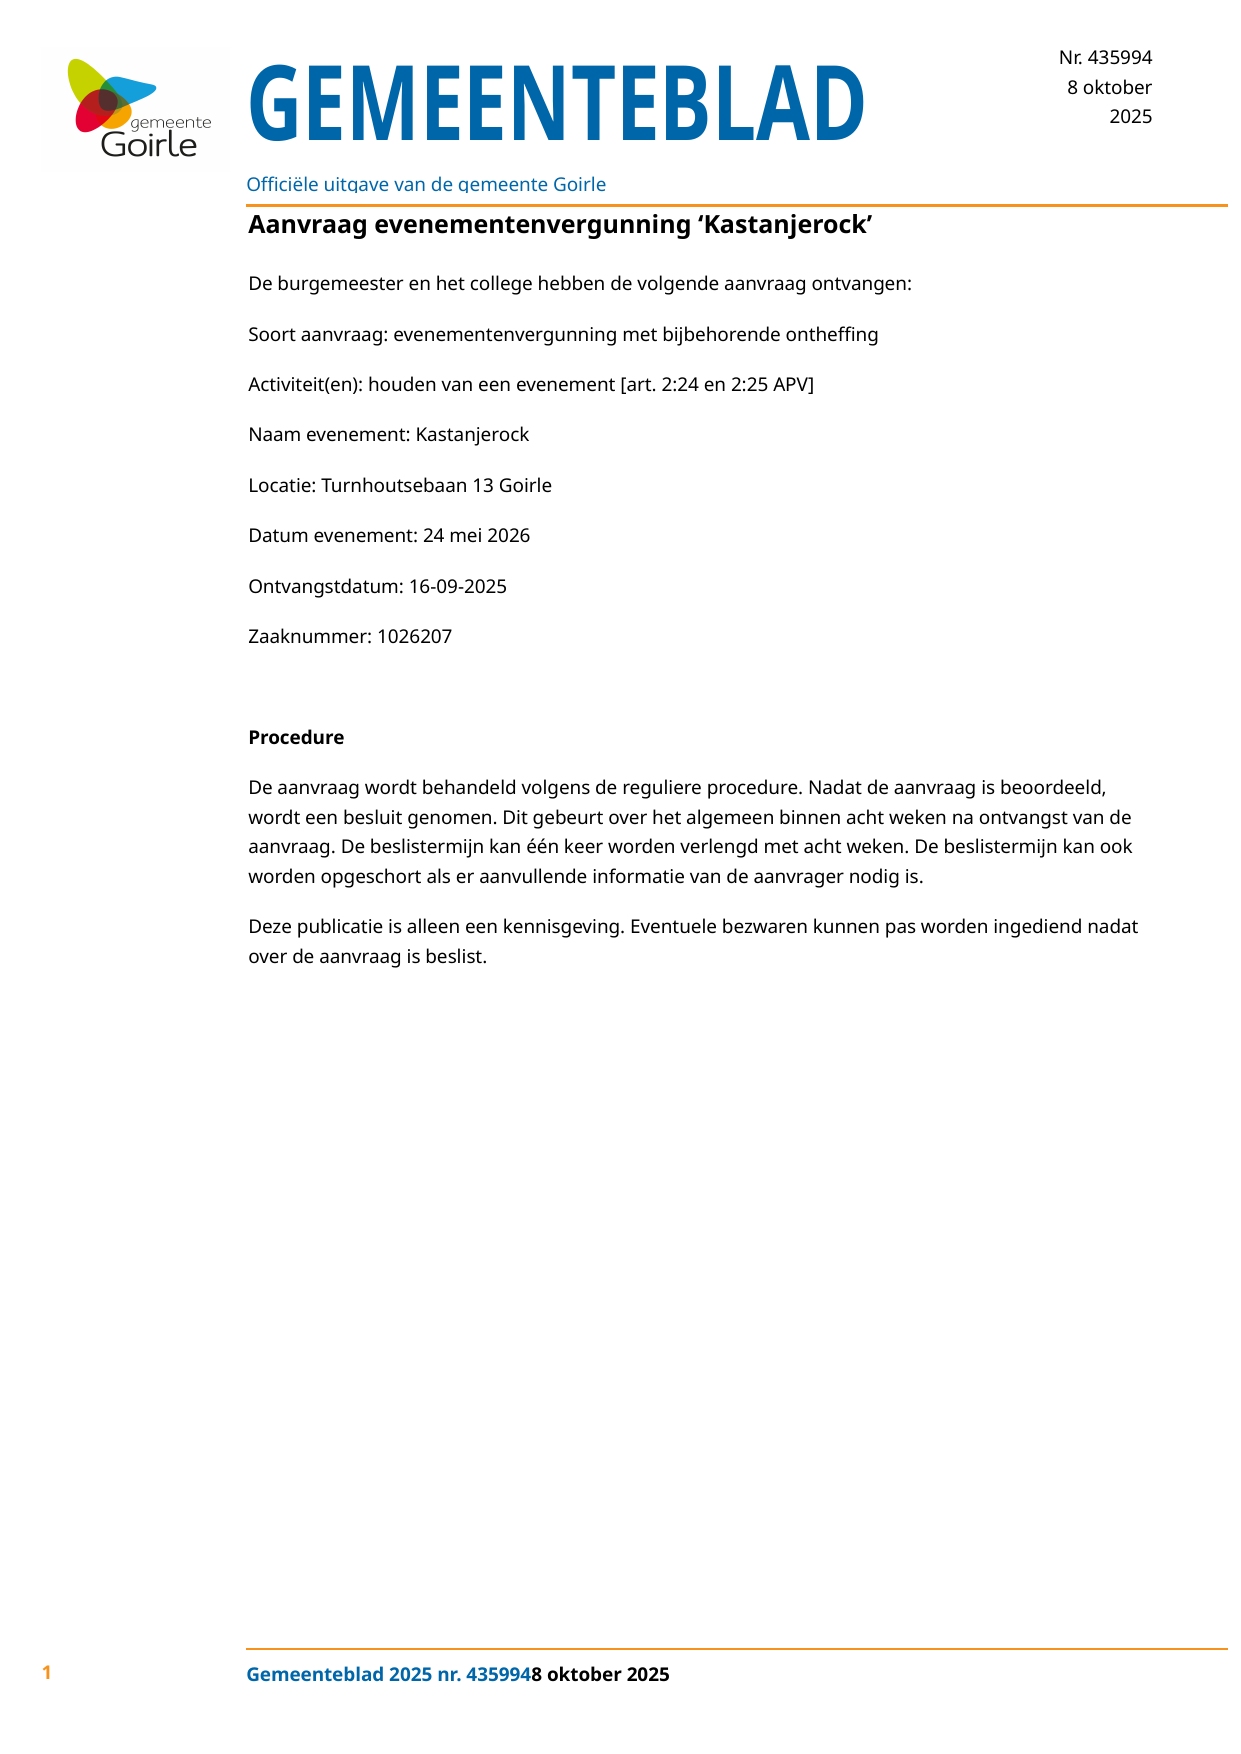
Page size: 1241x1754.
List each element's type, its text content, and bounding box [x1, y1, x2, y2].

text Locatie: Turnhoutsebaan 13 Goirle [248, 472, 1152, 498]
text Soort aanvraag: evenementenvergunning met bijbehorende ontheffing [248, 321, 1152, 346]
text Activiteit(en): houden van een evenement [art. 2:24 en 2:25 APV] [248, 371, 1152, 397]
text Aanvraag evenementenvergunning ‘Kastanjerock’ [248, 207, 1152, 241]
text Naam evenement: Kastanjerock [248, 422, 1152, 447]
text Ontvangstdatum: 16-09-2025 [248, 573, 1152, 598]
text Datum evenement: 24 mei 2026 [248, 522, 1152, 548]
picture [41, 47, 231, 172]
text Procedure [248, 724, 1152, 750]
text De burgemeester en het college hebben de volgende aanvraag ontvangen: [248, 270, 1152, 296]
text Zaaknummer: 1026207 [248, 623, 1152, 649]
text Deze publicatie is alleen een kennisgeving. Eventuele bezwaren kunnen pas worden ingediend nadat over de aanvraag is beslist. [248, 914, 1152, 969]
text De aanvraag wordt behandeld volgens de reguliere procedure. Nadat de aanvraag is beoordeeld, wordt een besluit genomen. Dit gebeurt over het algemeen binnen acht weken na ontvangst van de aanvraag. De beslistermijn kan één keer worden verlengd met acht weken. De beslistermijn kan ook worden opgeschort als er aanvullende informatie van de aanvrager nodig is. [248, 774, 1152, 889]
